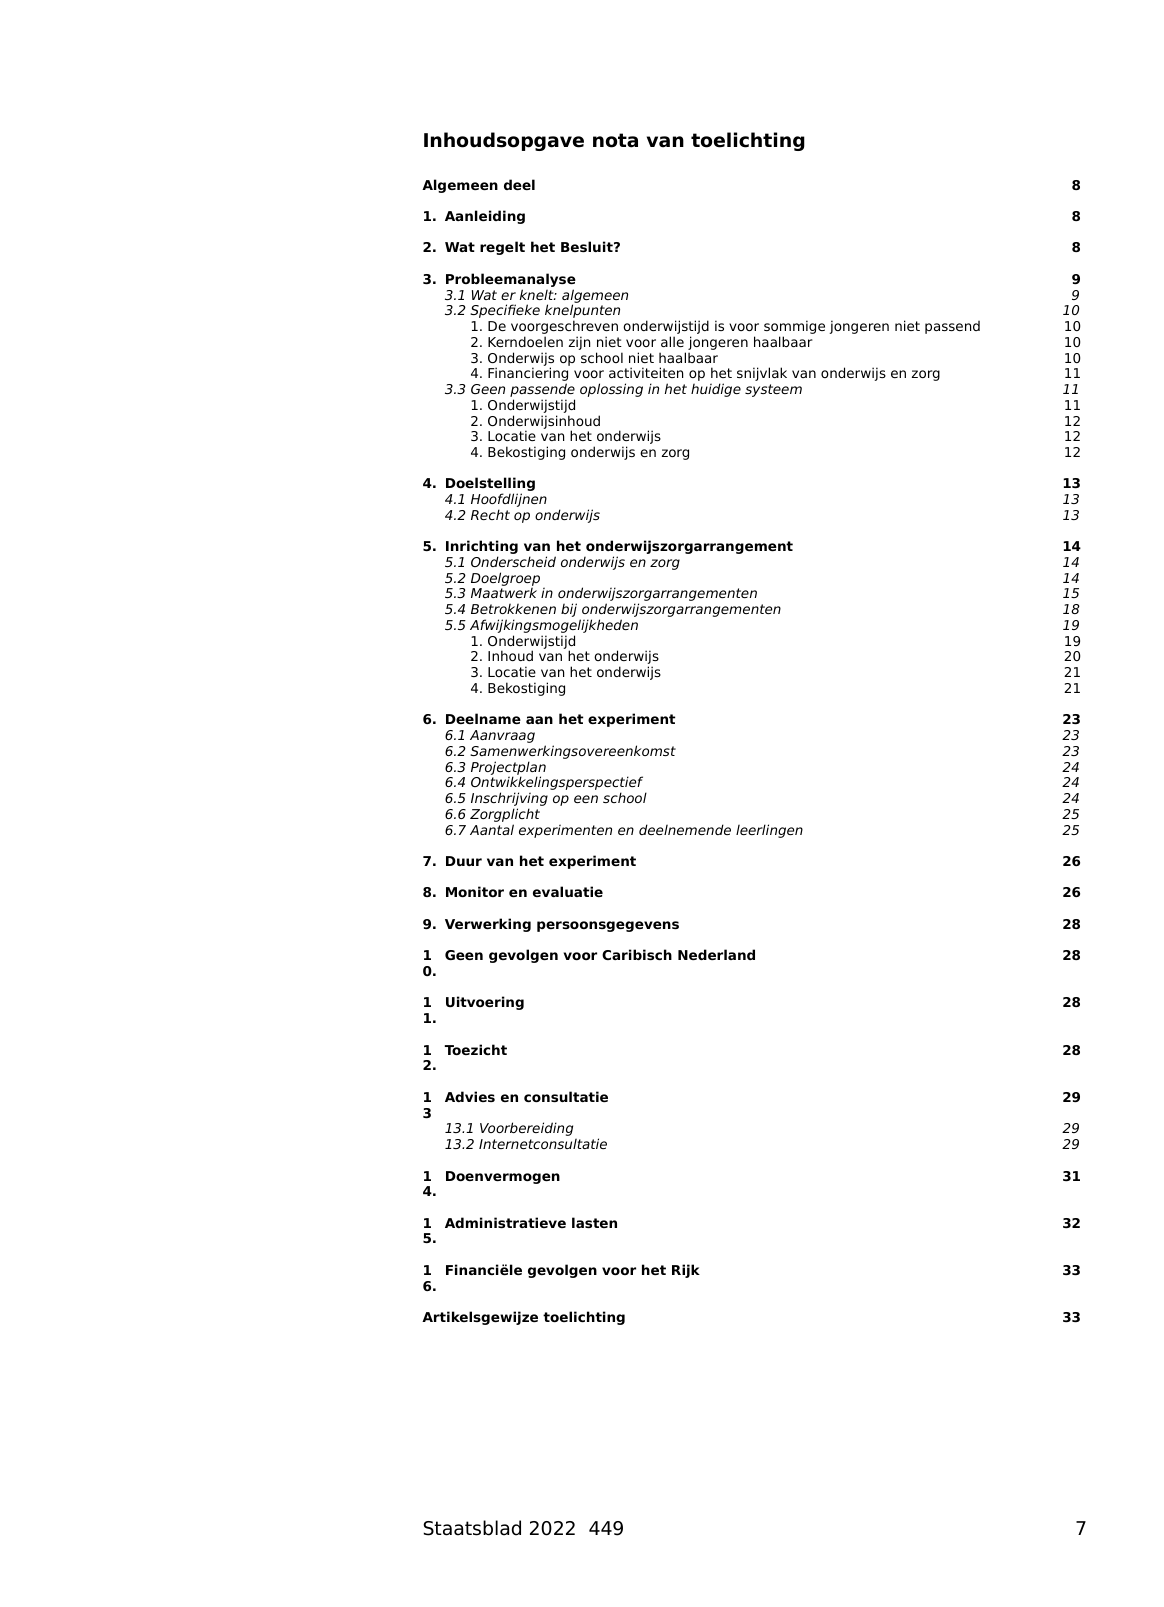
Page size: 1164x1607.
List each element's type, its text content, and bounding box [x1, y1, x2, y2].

table_cell 3. [422, 272, 439, 287]
table_cell 25 [1035, 822, 1087, 838]
table_cell Artikelsgewijze toelichting [422, 1310, 1035, 1326]
table_cell 1. Onderwijstijd [464, 634, 1035, 649]
table_cell Financiële gevolgen voor het Rijk [439, 1263, 1035, 1294]
table_cell 5.1 Onderscheid onderwijs en zorg [439, 555, 1035, 571]
table_cell [422, 319, 439, 335]
table_cell [422, 1027, 1087, 1042]
table_cell [439, 665, 464, 681]
table_cell [422, 492, 439, 508]
table_cell 10 [1035, 303, 1087, 319]
table_cell Probleemanalyse [439, 272, 1035, 287]
table_cell [422, 413, 439, 429]
table_cell 25 [1035, 807, 1087, 822]
table_cell 15. [422, 1216, 439, 1247]
table_cell 10 [1035, 319, 1087, 335]
table_cell [439, 366, 464, 382]
table_cell 8 [1035, 209, 1087, 224]
table_cell [1035, 256, 1087, 272]
table_cell 12 [1035, 413, 1087, 429]
table_cell [422, 1074, 1087, 1090]
table_cell [439, 445, 464, 461]
table_cell 3. Locatie van het onderwijs [464, 665, 1035, 681]
table_cell 26 [1035, 885, 1087, 901]
table_cell [439, 398, 464, 413]
table_cell [439, 225, 1035, 240]
table_cell [422, 838, 1087, 854]
table_cell 9 [1035, 288, 1087, 303]
table_cell 6.1 Aanvraag [439, 728, 1035, 744]
table_cell 14 [1035, 555, 1087, 571]
table_cell [422, 602, 439, 618]
table_cell [439, 429, 464, 445]
table_cell [439, 413, 464, 429]
table_cell 13 [1035, 508, 1087, 523]
table_cell 10 [1035, 335, 1087, 350]
table_cell 5.5 Afwijkingsmogelijkheden [439, 618, 1035, 633]
table_cell 29 [1035, 1121, 1087, 1137]
table_cell [422, 256, 439, 272]
table_cell Administratieve lasten [439, 1216, 1035, 1247]
table_cell [422, 350, 439, 366]
table_cell 1. Onderwijstijd [464, 398, 1035, 413]
table_cell [422, 1294, 1087, 1310]
table_cell 24 [1035, 791, 1087, 807]
table_cell [439, 319, 464, 335]
table_cell [422, 665, 439, 681]
table_cell 19 [1035, 618, 1087, 633]
table_cell Deelname aan het experiment [439, 712, 1035, 728]
table_cell 6.5 Inschrijving op een school [439, 791, 1035, 807]
table_cell Uitvoering [439, 995, 1035, 1027]
table_cell Duur van het experiment [439, 854, 1035, 869]
table_cell 6.7 Aantal experimenten en deelnemende leerlingen [439, 822, 1035, 838]
table_cell [439, 256, 1035, 272]
table_cell 3.3 Geen passende oplossing in het huidige systeem [439, 382, 1035, 398]
table_cell [422, 366, 439, 382]
table_cell 11 [1035, 366, 1087, 382]
table_cell 2. [422, 240, 439, 256]
table_cell 28 [1035, 948, 1087, 979]
table_cell 4. [422, 476, 439, 492]
table_cell [422, 303, 439, 319]
table_cell 13 [1035, 476, 1087, 492]
table_cell [422, 571, 439, 586]
table_cell 11 [1035, 398, 1087, 413]
table_cell 9 [1035, 272, 1087, 287]
table_cell 32 [1035, 1216, 1087, 1247]
table_cell 28 [1035, 1043, 1087, 1074]
subtitle Inhoudsopgave nota van toelichting [422, 130, 1087, 152]
table_cell [422, 634, 439, 649]
table_cell 4. Bekostiging [464, 681, 1035, 696]
table_cell 18 [1035, 602, 1087, 618]
table_cell [422, 807, 439, 822]
table_cell [422, 901, 1087, 917]
table_cell 13.1 Voorbereiding [439, 1121, 1035, 1137]
table_cell [422, 696, 1087, 712]
table_cell 20 [1035, 649, 1087, 665]
table_cell 5. [422, 539, 439, 555]
table_cell [422, 429, 439, 445]
table_cell [422, 225, 439, 240]
table_cell 6.2 Samenwerkingsovereenkomst [439, 744, 1035, 759]
table_cell 8. [422, 885, 439, 901]
table_cell 3.2 Specifieke knelpunten [439, 303, 1035, 319]
table_cell 4. Financiering voor activiteiten op het snijvlak van onderwijs en zorg [464, 366, 1035, 382]
table_cell [422, 382, 439, 398]
table_cell Inrichting van het onderwijszorgarrangement [439, 539, 1035, 555]
table_cell 12 [1035, 445, 1087, 461]
table_cell Doenvermogen [439, 1168, 1035, 1200]
table_cell 4. Bekostiging onderwijs en zorg [464, 445, 1035, 461]
table_cell [439, 634, 464, 649]
table_cell [422, 461, 1087, 476]
table_cell [439, 335, 464, 350]
table_cell 26 [1035, 854, 1087, 869]
table_cell Geen gevolgen voor Caribisch Nederland [439, 948, 1035, 979]
table_cell 11 [1035, 382, 1087, 398]
table_cell 10. [422, 948, 439, 979]
table_cell [439, 649, 464, 665]
table_cell Doelstelling [439, 476, 1035, 492]
table_cell 6.3 Projectplan [439, 759, 1035, 775]
table_cell [422, 524, 1087, 539]
table_cell 23 [1035, 744, 1087, 759]
table_cell 16. [422, 1263, 439, 1294]
table_cell Toezicht [439, 1043, 1035, 1074]
table_cell [422, 618, 439, 633]
table_cell Verwerking persoonsgegevens [439, 917, 1035, 932]
table_cell 21 [1035, 681, 1087, 696]
table_cell [422, 980, 1087, 995]
table_header Algemeen deel [422, 178, 1035, 193]
table_cell [422, 555, 439, 571]
table_cell [422, 288, 439, 303]
table_cell [1035, 193, 1087, 209]
table_cell 19 [1035, 634, 1087, 649]
table_cell [1035, 225, 1087, 240]
table_cell [422, 1137, 439, 1153]
table_cell [422, 1121, 439, 1137]
table_cell 5.4 Betrokkenen bij onderwijszorgarrangementen [439, 602, 1035, 618]
table_cell 29 [1035, 1137, 1087, 1153]
table_cell 2. Onderwijsinhoud [464, 413, 1035, 429]
table_cell 2. Kerndoelen zijn niet voor alle jongeren haalbaar [464, 335, 1035, 350]
table_cell 6. [422, 712, 439, 728]
table_cell 31 [1035, 1168, 1087, 1200]
table_cell [422, 1200, 1087, 1216]
table_cell [422, 759, 439, 775]
table_cell 24 [1035, 759, 1087, 775]
table_cell 5.3 Maatwerk in onderwijszorgarrangementen [439, 586, 1035, 602]
table_cell 6.6 Zorgplicht [439, 807, 1035, 822]
table_cell [422, 681, 439, 696]
table_cell 24 [1035, 775, 1087, 791]
table_cell 9. [422, 917, 439, 932]
table_cell 12. [422, 1043, 439, 1074]
table_cell 3. Onderwijs op school niet haalbaar [464, 350, 1035, 366]
table_cell [422, 1153, 1087, 1168]
table_cell 23 [1035, 728, 1087, 744]
table_cell 15 [1035, 586, 1087, 602]
table_cell [439, 350, 464, 366]
table_cell 14. [422, 1168, 439, 1200]
table_cell 6.4 Ontwikkelingsperspectief [439, 775, 1035, 791]
table_cell [422, 193, 1035, 209]
table_cell 13 [1035, 492, 1087, 508]
table_cell [422, 586, 439, 602]
table_cell 2. Inhoud van het onderwijs [464, 649, 1035, 665]
table_cell 28 [1035, 995, 1087, 1027]
table_cell [422, 508, 439, 523]
table_cell 4.1 Hoofdlijnen [439, 492, 1035, 508]
table_cell [422, 791, 439, 807]
table_cell 5.2 Doelgroep [439, 571, 1035, 586]
table_cell Wat regelt het Besluit? [439, 240, 1035, 256]
table_cell 14 [1035, 571, 1087, 586]
table_cell 33 [1035, 1310, 1087, 1326]
table_cell 3. Locatie van het onderwijs [464, 429, 1035, 445]
table_cell [422, 649, 439, 665]
table_cell [422, 445, 439, 461]
table_cell 33 [1035, 1263, 1087, 1294]
table_cell [422, 398, 439, 413]
table_header 8 [1035, 178, 1087, 193]
table_cell [422, 335, 439, 350]
table_cell 28 [1035, 917, 1087, 932]
table_cell [422, 870, 1087, 885]
table_cell 4.2 Recht op onderwijs [439, 508, 1035, 523]
table_cell [422, 1247, 1087, 1263]
table_cell Aanleiding [439, 209, 1035, 224]
table_cell 7. [422, 854, 439, 869]
table_cell 1. De voorgeschreven onderwijstijd is voor sommige jongeren niet passend [464, 319, 1035, 335]
table_cell [422, 822, 439, 838]
table_cell [422, 744, 439, 759]
table_cell 14 [1035, 539, 1087, 555]
table_cell [439, 681, 464, 696]
table_cell 3.1 Wat er knelt: algemeen [439, 288, 1035, 303]
table_cell 29 [1035, 1090, 1087, 1121]
table_cell 1. [422, 209, 439, 224]
table_cell 8 [1035, 240, 1087, 256]
table_cell [422, 775, 439, 791]
table_cell 12 [1035, 429, 1087, 445]
table_cell 13 [422, 1090, 439, 1121]
table_cell Monitor en evaluatie [439, 885, 1035, 901]
table_cell 21 [1035, 665, 1087, 681]
table_cell Advies en consultatie [439, 1090, 1035, 1121]
table_cell 11. [422, 995, 439, 1027]
table_cell 13.2 Internetconsultatie [439, 1137, 1035, 1153]
table_cell [422, 728, 439, 744]
table_cell [422, 933, 1087, 948]
table_cell 23 [1035, 712, 1087, 728]
table_cell 10 [1035, 350, 1087, 366]
